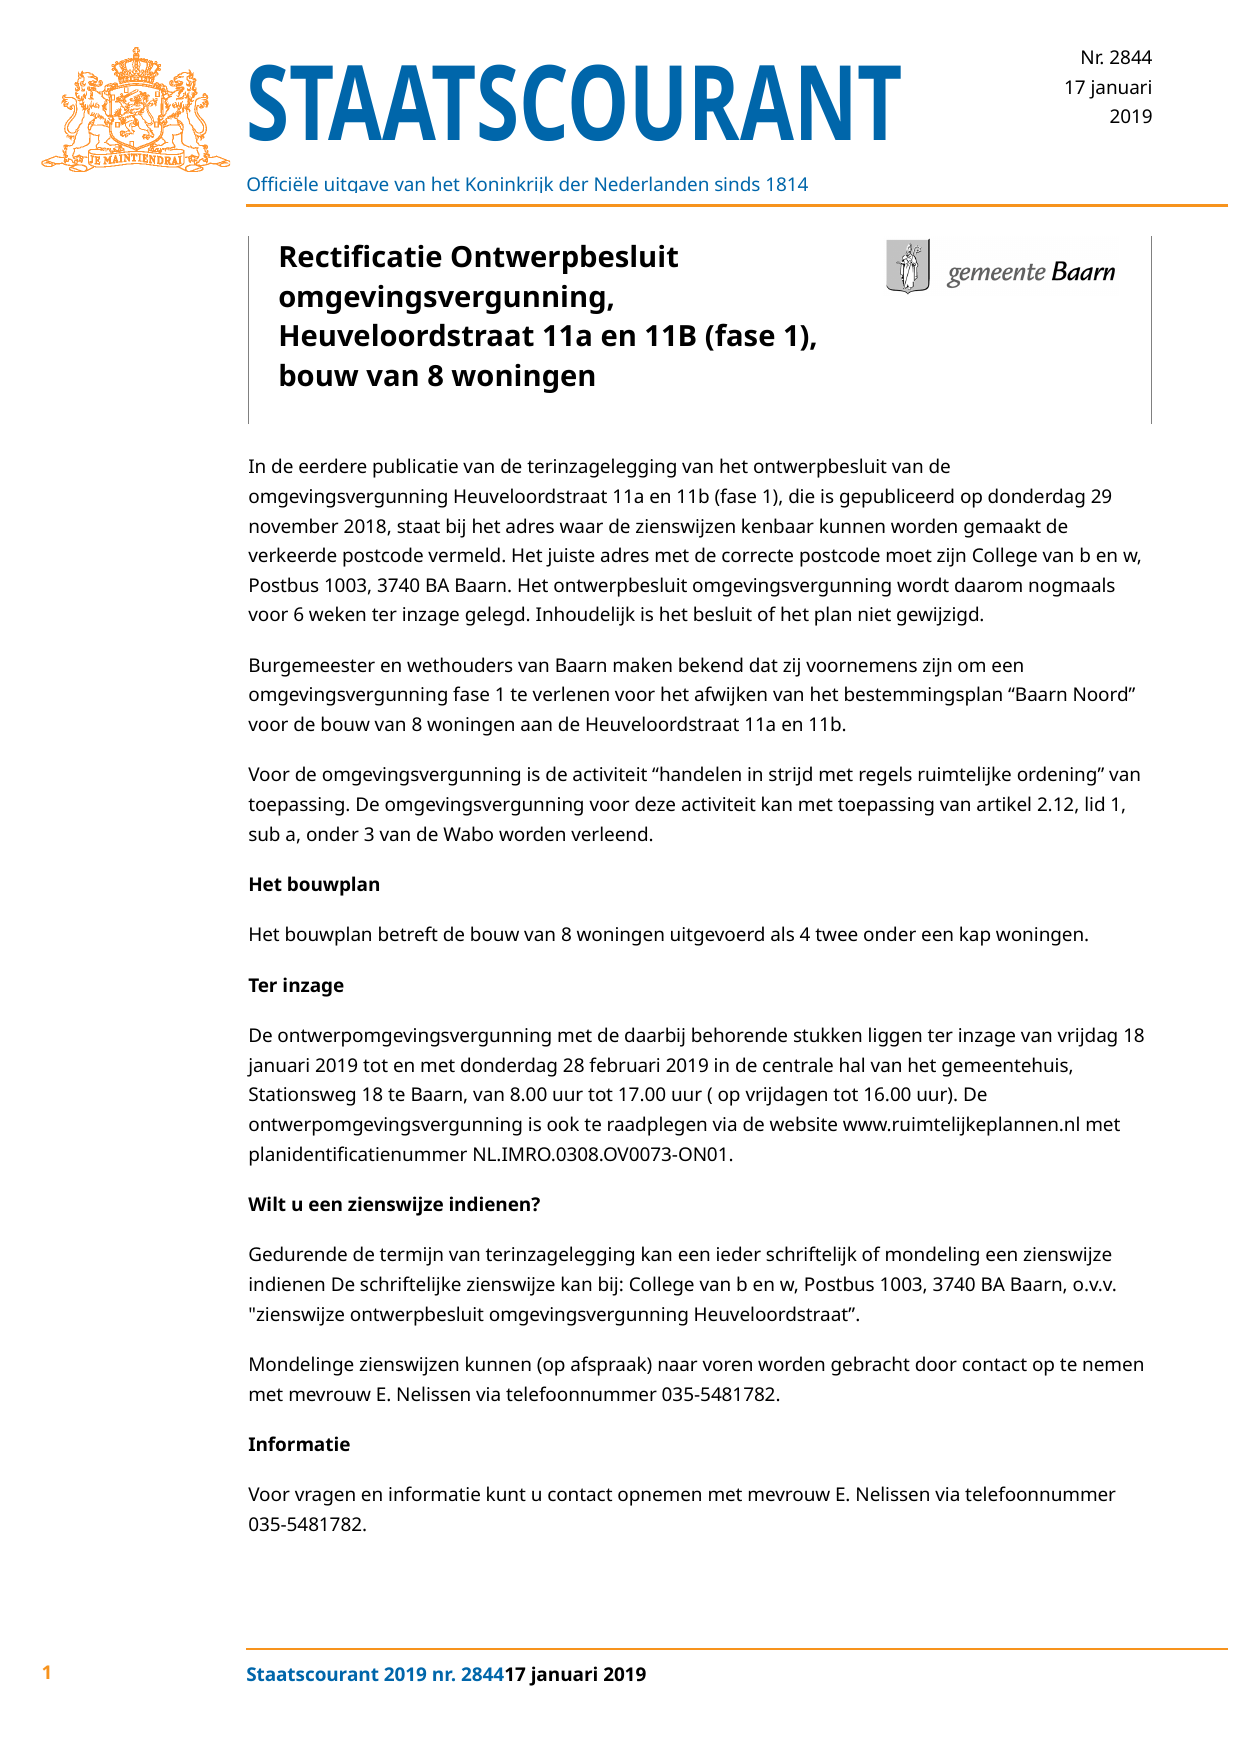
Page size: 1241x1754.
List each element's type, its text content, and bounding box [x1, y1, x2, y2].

text Het bouwplan betreft de bouw van 8 woningen uitgevoerd als 4 twee onder een kap woningen. [248, 922, 1152, 947]
text Burgemeester en wethouders van Baarn maken bekend dat zij voornemens zijn om een omgevingsvergunning fase 1 te verlenen voor het afwijken van het bestemmingsplan “Baarn Noord” voor de bouw van 8 woningen aan de Heuveloordstraat 11a en 11b. [248, 652, 1152, 737]
text In de eerdere publicatie van de terinzagelegging van het ontwerpbesluit van de omgevingsvergunning Heuveloordstraat 11a en 11b (fase 1), die is gepubliceerd op donderdag 29 november 2018, staat bij het adres waar de zienswijzen kenbaar kunnen worden gemaakt de verkeerde postcode vermeld. Het juiste adres met de correcte postcode moet zijn College van b en w, Postbus 1003, 3740 BA Baarn. Het ontwerpbesluit omgevingsvergunning wordt daarom nogmaals voor 6 weken ter inzage gelegd. Inhoudelijk is het besluit of het plan niet gewijzigd. [248, 454, 1152, 627]
text De ontwerpomgevingsvergunning met de daarbij behorende stukken liggen ter inzage van vrijdag 18 januari 2019 tot en met donderdag 28 februari 2019 in de centrale hal van het gemeentehuis, Stationsweg 18 te Baarn, van 8.00 uur tot 17.00 uur ( op vrijdagen tot 16.00 uur). De ontwerpomgevingsvergunning is ook te raadplegen via de website www.ruimtelijkeplannen.nl met planidentificatienummer NL.IMRO.0308.OV0073-ON01. [248, 1022, 1152, 1166]
text Informatie [248, 1431, 1152, 1457]
text Voor de omgevingsvergunning is de activiteit “handelen in strijd met regels ruimtelijke ordening” van toepassing. De omgevingsvergunning voor deze activiteit kan met toepassing van artikel 2.12, lid 1, sub a, onder 3 van de Wabo worden verleend. [248, 762, 1152, 846]
table_header Rectificatie Ontwerpbesluit omgevingsvergunning, Heuveloordstraat 11a en 11B (fase 1), bouw van 8 woningen [249, 236, 850, 424]
text Gedurende de termijn van terinzagelegging kan een ieder schriftelijk of mondeling een zienswijze indienen De schriftelijke zienswijze kan bij: College van b en w, Postbus 1003, 3740 BA Baarn, o.v.v. "zienswijze ontwerpbesluit omgevingsvergunning Heuveloordstraat”. [248, 1242, 1152, 1326]
table_header [850, 236, 1151, 424]
text Mondelinge zienswijzen kunnen (op afspraak) naar voren worden gebracht door contact op te nemen met mevrouw E. Nelissen via telefoonnummer 035-5481782. [248, 1351, 1152, 1406]
text Wilt u een zienswijze indienen? [248, 1191, 1152, 1217]
text Voor vragen en informatie kunt u contact opnemen met mevrouw E. Nelissen via telefoonnummer 035-5481782. [248, 1482, 1152, 1537]
picture [41, 47, 231, 172]
text Ter inzage [248, 972, 1152, 998]
picture [882, 236, 1119, 296]
text Het bouwplan [248, 871, 1152, 897]
